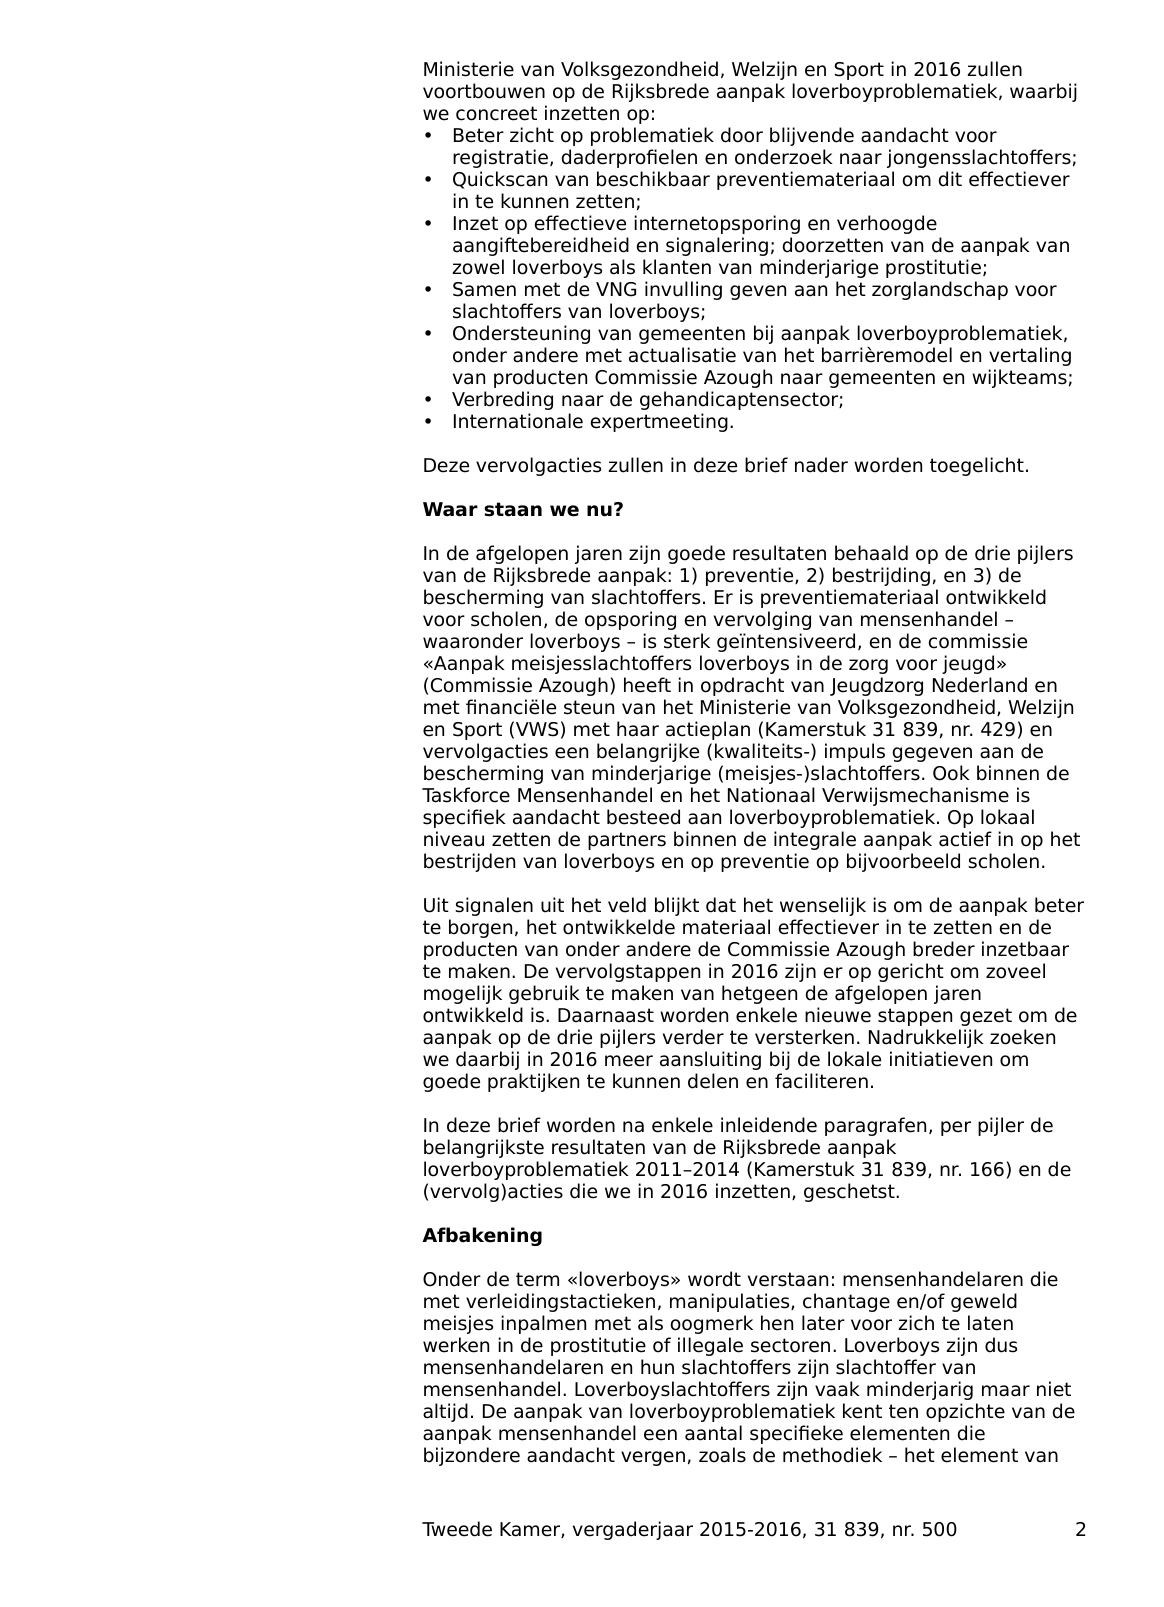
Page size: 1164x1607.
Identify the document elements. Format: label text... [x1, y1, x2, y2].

text • Samen met de VNG invulling geven aan het zorglandschap voor slachtoffers van loverboys; [422, 279, 1087, 323]
text Uit signalen uit het veld blijkt dat het wenselijk is om de aanpak beter te borgen, het ontwikkelde materiaal effectiever in te zetten en de producten van onder andere de Commissie Azough breder inzetbaar te maken. De vervolgstappen in 2016 zijn er op gericht om zoveel mogelijk gebruik te maken van hetgeen de afgelopen jaren ontwikkeld is. Daarnaast worden enkele nieuwe stappen gezet om de aanpak op de drie pijlers verder te versterken. Nadrukkelijk zoeken we daarbij in 2016 meer aansluiting bij de lokale initiatieven om goede praktijken te kunnen delen en faciliteren. [422, 895, 1087, 1093]
text • Inzet op effectieve internetopsporing en verhoogde aangiftebereidheid en signalering; doorzetten van de aanpak van zowel loverboys als klanten van minderjarige prostitutie; [422, 213, 1087, 279]
text • Internationale expertmeeting. [422, 411, 1087, 433]
text Onder de term «loverboys» wordt verstaan: mensenhandelaren die met verleidingstactieken, manipulaties, chantage en/of geweld meisjes inpalmen met als oogmerk hen later voor zich te laten werken in de prostitutie of illegale sectoren. Loverboys zijn dus mensenhandelaren en hun slachtoffers zijn slachtoffer van mensenhandel. Loverboyslachtoffers zijn vaak minderjarig maar niet altijd. De aanpak van loverboyproblematiek kent ten opzichte van de aanpak mensenhandel een aantal specifieke elementen die bijzondere aandacht vergen, zoals de methodiek – het element van [422, 1269, 1087, 1467]
text In de afgelopen jaren zijn goede resultaten behaald op de drie pijlers van de Rijksbrede aanpak: 1) preventie, 2) bestrijding, en 3) de bescherming van slachtoffers. Er is preventiemateriaal ontwikkeld voor scholen, de opsporing en vervolging van mensenhandel – waaronder loverboys – is sterk geïntensiveerd, en de commissie «Aanpak meisjesslachtoffers loverboys in de zorg voor jeugd» (Commissie Azough) heeft in opdracht van Jeugdzorg Nederland en met financiële steun van het Ministerie van Volksgezondheid, Welzijn en Sport (VWS) met haar actieplan (Kamerstuk 31 839, nr. 429) en vervolgacties een belangrijke (kwaliteits-) impuls gegeven aan de bescherming van minderjarige (meisjes-)slachtoffers. Ook binnen de Taskforce Mensenhandel en het Nationaal Verwijsmechanisme is specifiek aandacht besteed aan loverboyproblematiek. Op lokaal niveau zetten de partners binnen de integrale aanpak actief in op het bestrijden van loverboys en op preventie op bijvoorbeeld scholen. [422, 543, 1087, 873]
text • Ondersteuning van gemeenten bij aanpak loverboyproblematiek, onder andere met actualisatie van het barrièremodel en vertaling van producten Commissie Azough naar gemeenten en wijkteams; [422, 323, 1087, 389]
text • Quickscan van beschikbaar preventiemateriaal om dit effectiever in te kunnen zetten; [422, 169, 1087, 213]
subtitle Waar staan we nu? [422, 499, 1087, 521]
subtitle Afbakening [422, 1225, 1087, 1247]
text Deze vervolgacties zullen in deze brief nader worden toegelicht. [422, 455, 1087, 477]
text • Beter zicht op problematiek door blijvende aandacht voor registratie, daderprofielen en onderzoek naar jongensslachtoffers; [422, 125, 1087, 169]
text In deze brief worden na enkele inleidende paragrafen, per pijler de belangrijkste resultaten van de Rijksbrede aanpak loverboyproblematiek 2011–2014 (Kamerstuk 31 839, nr. 166) en de (vervolg)acties die we in 2016 inzetten, geschetst. [422, 1115, 1087, 1203]
text • Verbreding naar de gehandicaptensector; [422, 389, 1087, 411]
text Ministerie van Volksgezondheid, Welzijn en Sport in 2016 zullen voortbouwen op de Rijksbrede aanpak loverboyproblematiek, waarbij we concreet inzetten op: [422, 59, 1087, 125]
